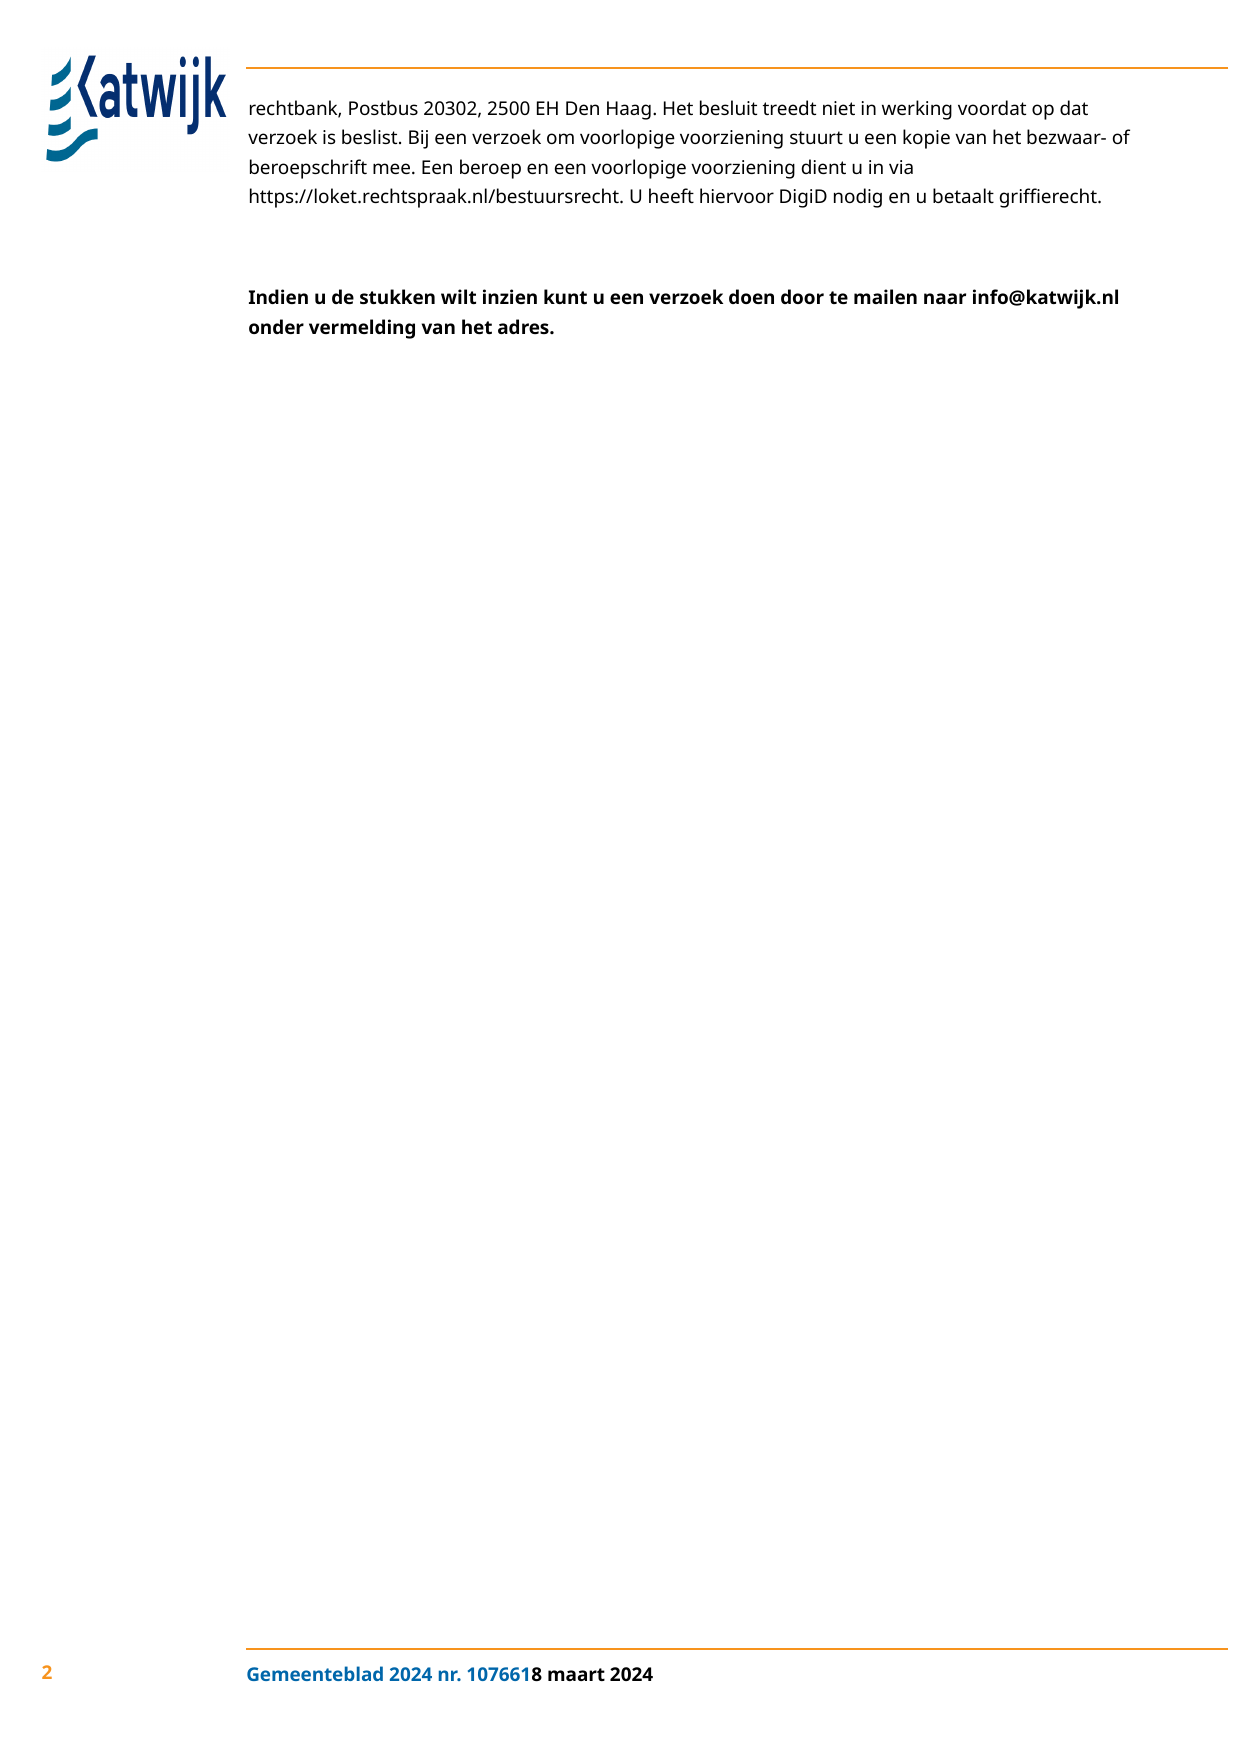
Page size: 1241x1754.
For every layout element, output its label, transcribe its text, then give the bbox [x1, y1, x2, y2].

text Indien u de stukken wilt inzien kunt u een verzoek doen door te mailen naar info@katwijk.nl onder vermelding van het adres. [248, 284, 1152, 340]
picture [41, 47, 231, 172]
text rechtbank, Postbus 20302, 2500 EH Den Haag. Het besluit treedt niet in werking voordat op dat verzoek is beslist. Bij een verzoek om voorlopige voorziening stuurt u een kopie van het bezwaar- of beroepschrift mee. Een beroep en een voorlopige voorziening dient u in via https://loket.rechtspraak.nl/bestuursrecht. U heeft hiervoor DigiD nodig en u betaalt griffierecht. [248, 95, 1152, 209]
